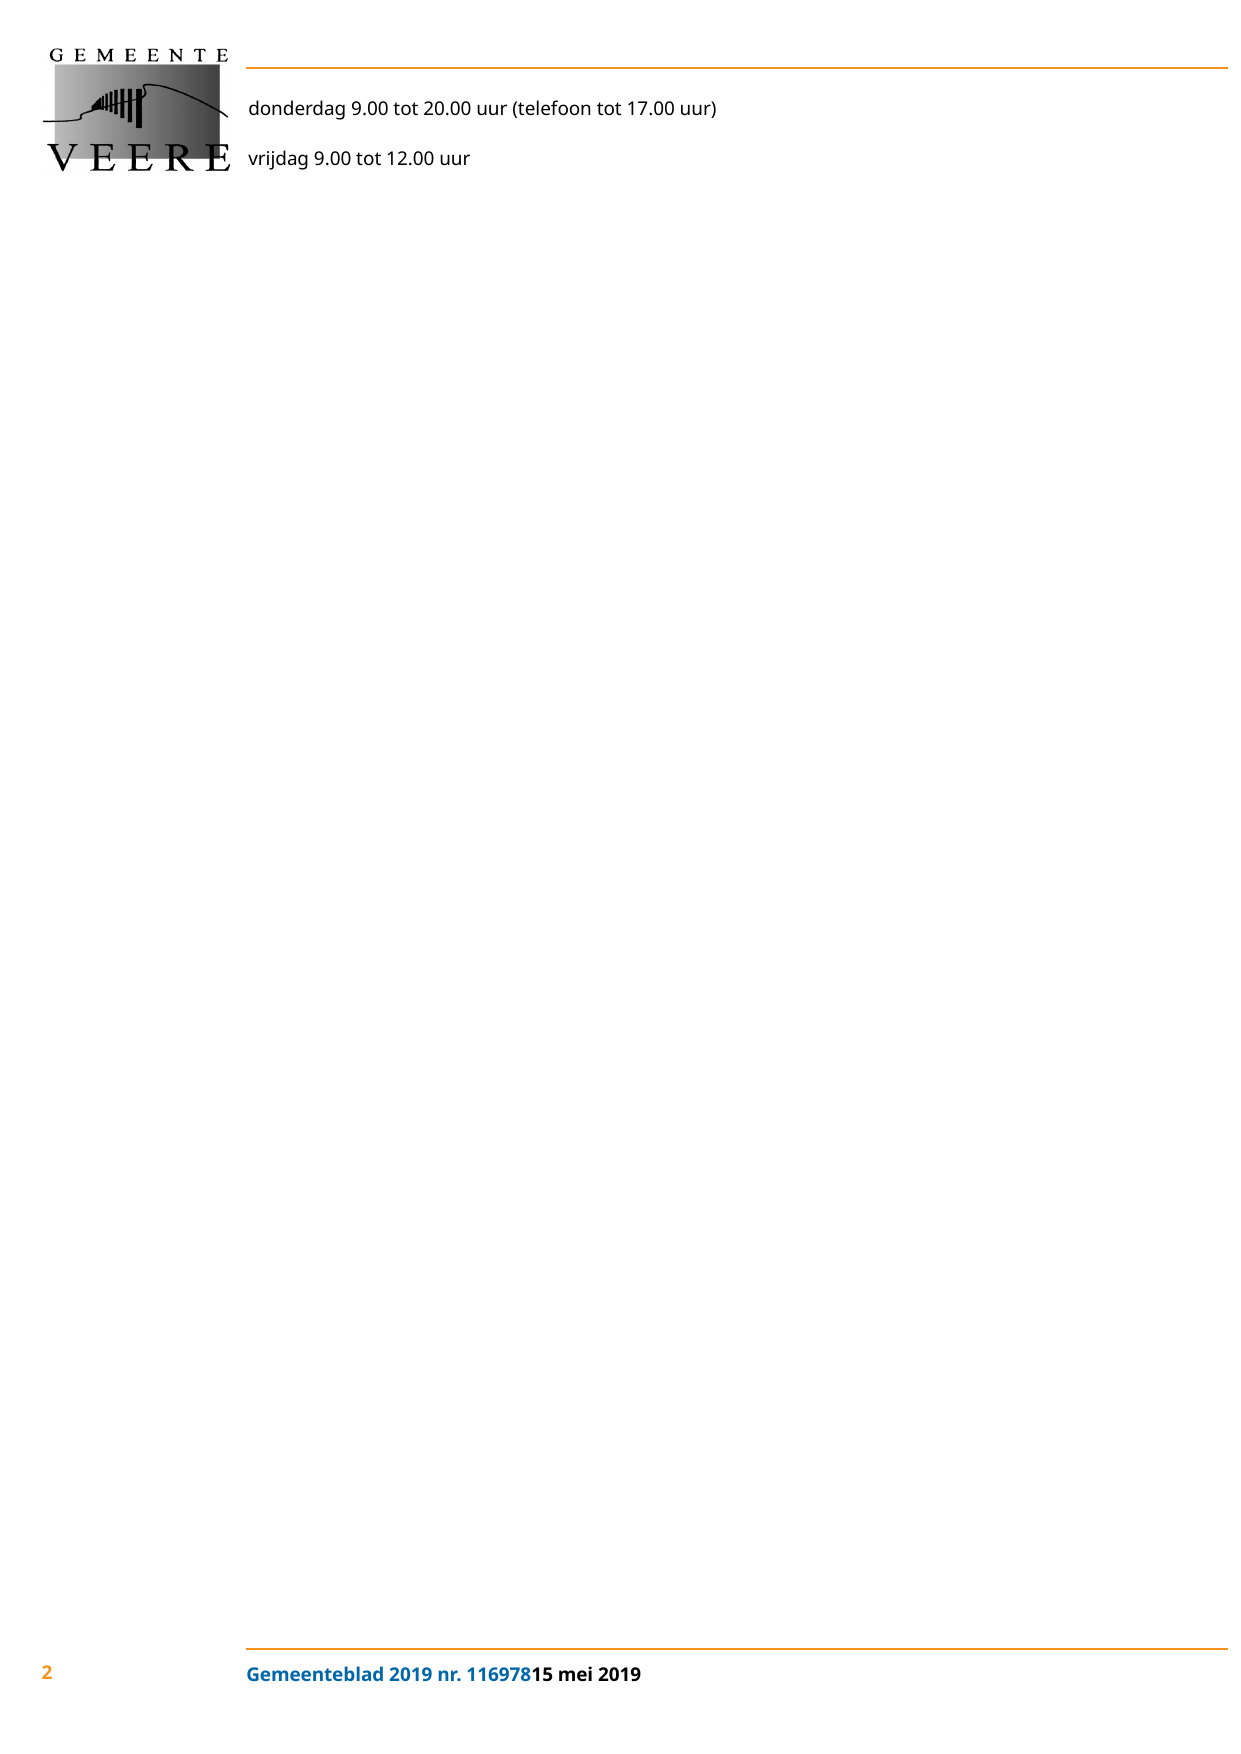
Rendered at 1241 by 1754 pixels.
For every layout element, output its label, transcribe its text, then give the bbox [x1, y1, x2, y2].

text vrijdag 9.00 tot 12.00 uur [248, 145, 1152, 171]
text donderdag 9.00 tot 20.00 uur (telefoon tot 17.00 uur) [248, 95, 1152, 121]
picture [41, 47, 231, 172]
